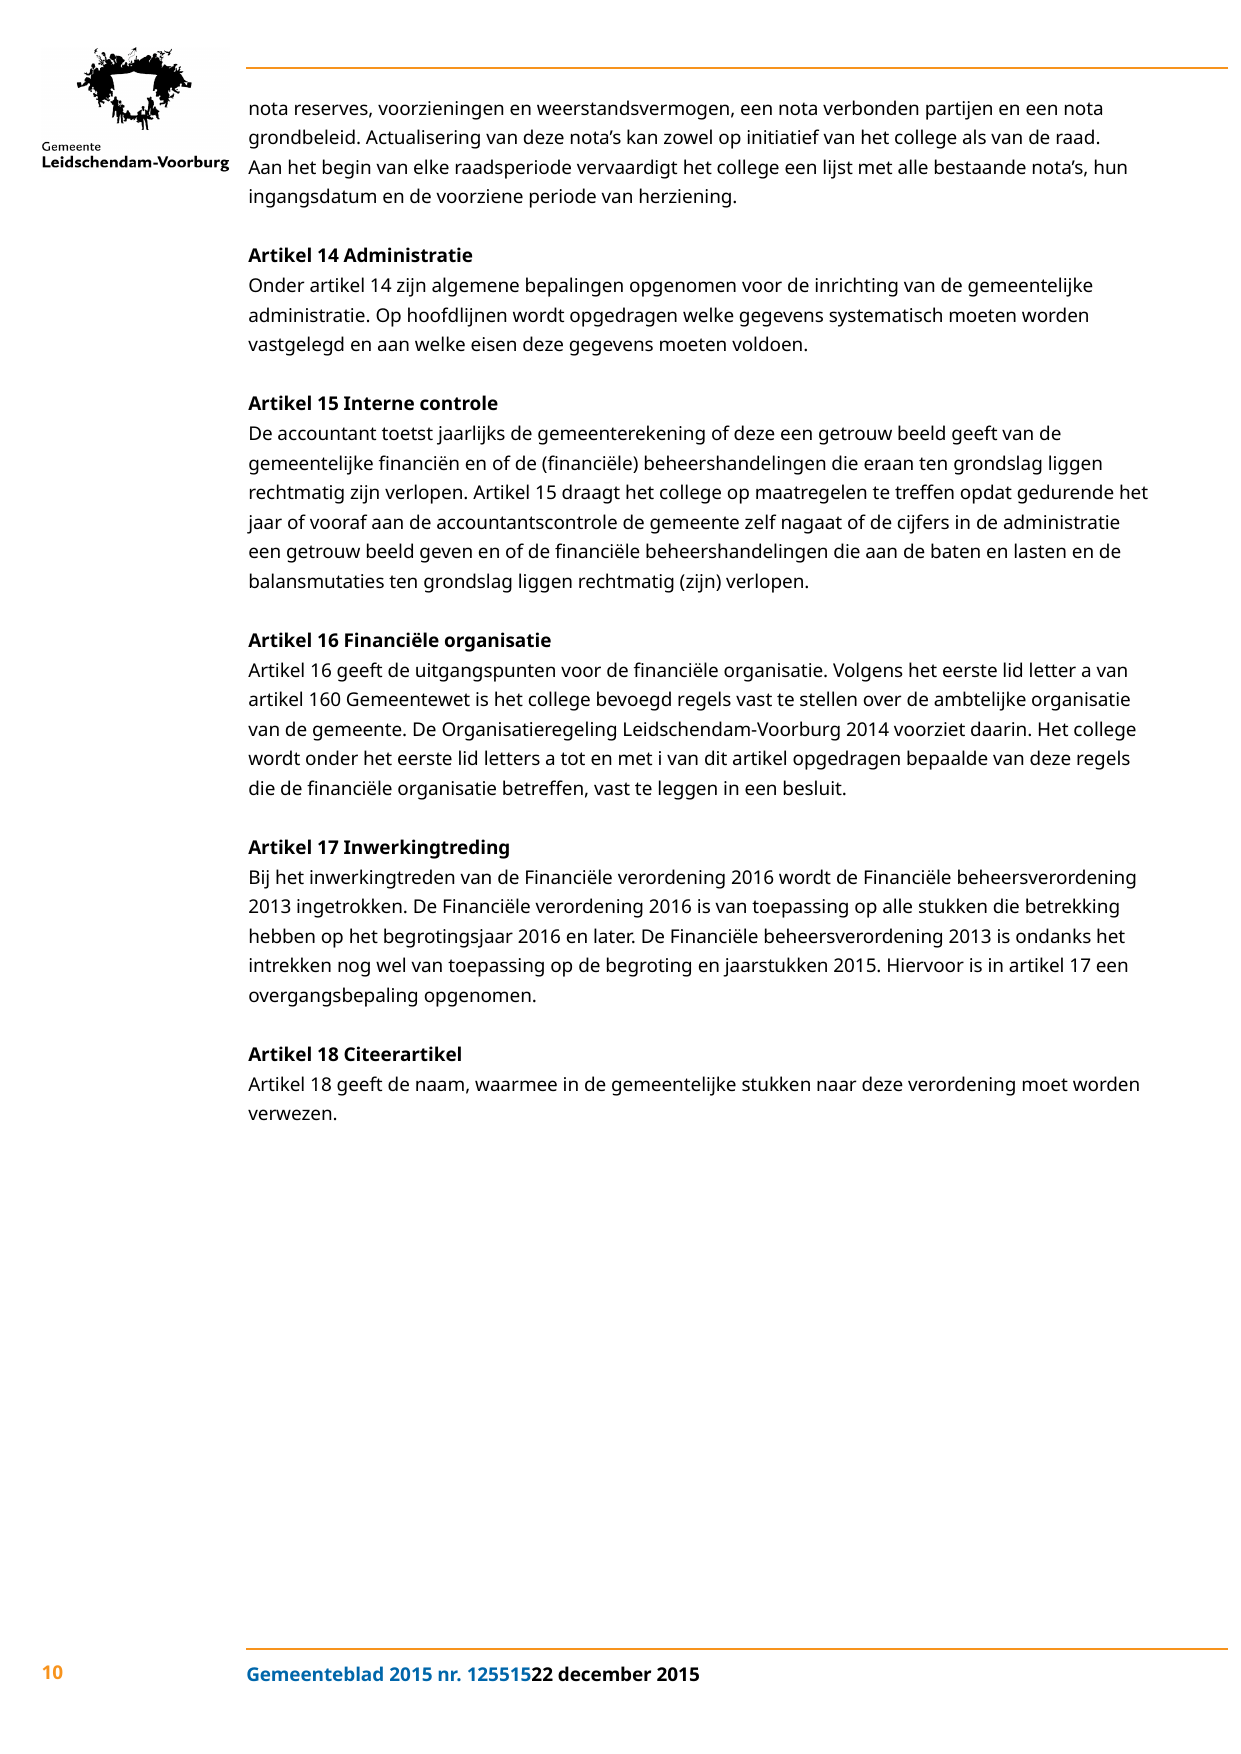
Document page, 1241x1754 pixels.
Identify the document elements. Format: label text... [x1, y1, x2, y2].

text Bij het inwerkingtreden van de Financiële verordening 2016 wordt de Financiële beheersverordening 2013 ingetrokken. De Financiële verordening 2016 is van toepassing op alle stukken die betrekking hebben op het begrotingsjaar 2016 en later. De Financiële beheersverordening 2013 is ondanks het intrekken nog wel van toepassing op de begroting en jaarstukken 2015. Hiervoor is in artikel 17 een overgangsbepaling opgenomen. [248, 864, 1152, 1008]
text Onder artikel 14 zijn algemene bepalingen opgenomen voor de inrichting van de gemeentelijke administratie. Op hoofdlijnen wordt opgedragen welke gegevens systematisch moeten worden vastgelegd en aan welke eisen deze gegevens moeten voldoen. [248, 272, 1152, 357]
text Artikel 14 Administratie [248, 243, 1152, 268]
text nota reserves, voorzieningen en weerstandsvermogen, een nota verbonden partijen en een nota grondbeleid. Actualisering van deze nota’s kan zowel op initiatief van het college als van de raad. [248, 95, 1152, 150]
text Artikel 18 Citeerartikel [248, 1041, 1152, 1067]
text De accountant toetst jaarlijks de gemeenterekening of deze een getrouw beeld geeft van de gemeentelijke financiën en of de (financiële) beheershandelingen die eraan ten grondslag liggen rechtmatig zijn verlopen. Artikel 15 draagt het college op maatregelen te treffen opdat gedurende het jaar of vooraf aan de accountantscontrole de gemeente zelf nagaat of de cijfers in de administratie een getrouw beeld geven en of de financiële beheershandelingen die aan de baten en lasten en de balansmutaties ten grondslag liggen rechtmatig (zijn) verlopen. [248, 420, 1152, 594]
text Artikel 15 Interne controle [248, 391, 1152, 416]
text Artikel 16 Financiële organisatie [248, 627, 1152, 653]
text Aan het begin van elke raadsperiode vervaardigt het college een lijst met alle bestaande nota’s, hun ingangsdatum en de voorziene periode van herziening. [248, 154, 1152, 209]
text Artikel 17 Inwerkingtreding [248, 834, 1152, 860]
picture [41, 47, 231, 172]
text Artikel 16 geeft de uitgangspunten voor de financiële organisatie. Volgens het eerste lid letter a van artikel 160 Gemeentewet is het college bevoegd regels vast te stellen over de ambtelijke organisatie van de gemeente. De Organisatieregeling Leidschendam-Voorburg 2014 voorziet daarin. Het college wordt onder het eerste lid letters a tot en met i van dit artikel opgedragen bepaalde van deze regels die de financiële organisatie betreffen, vast te leggen in een besluit. [248, 657, 1152, 801]
text Artikel 18 geeft de naam, waarmee in de gemeentelijke stukken naar deze verordening moet worden verwezen. [248, 1071, 1152, 1126]
